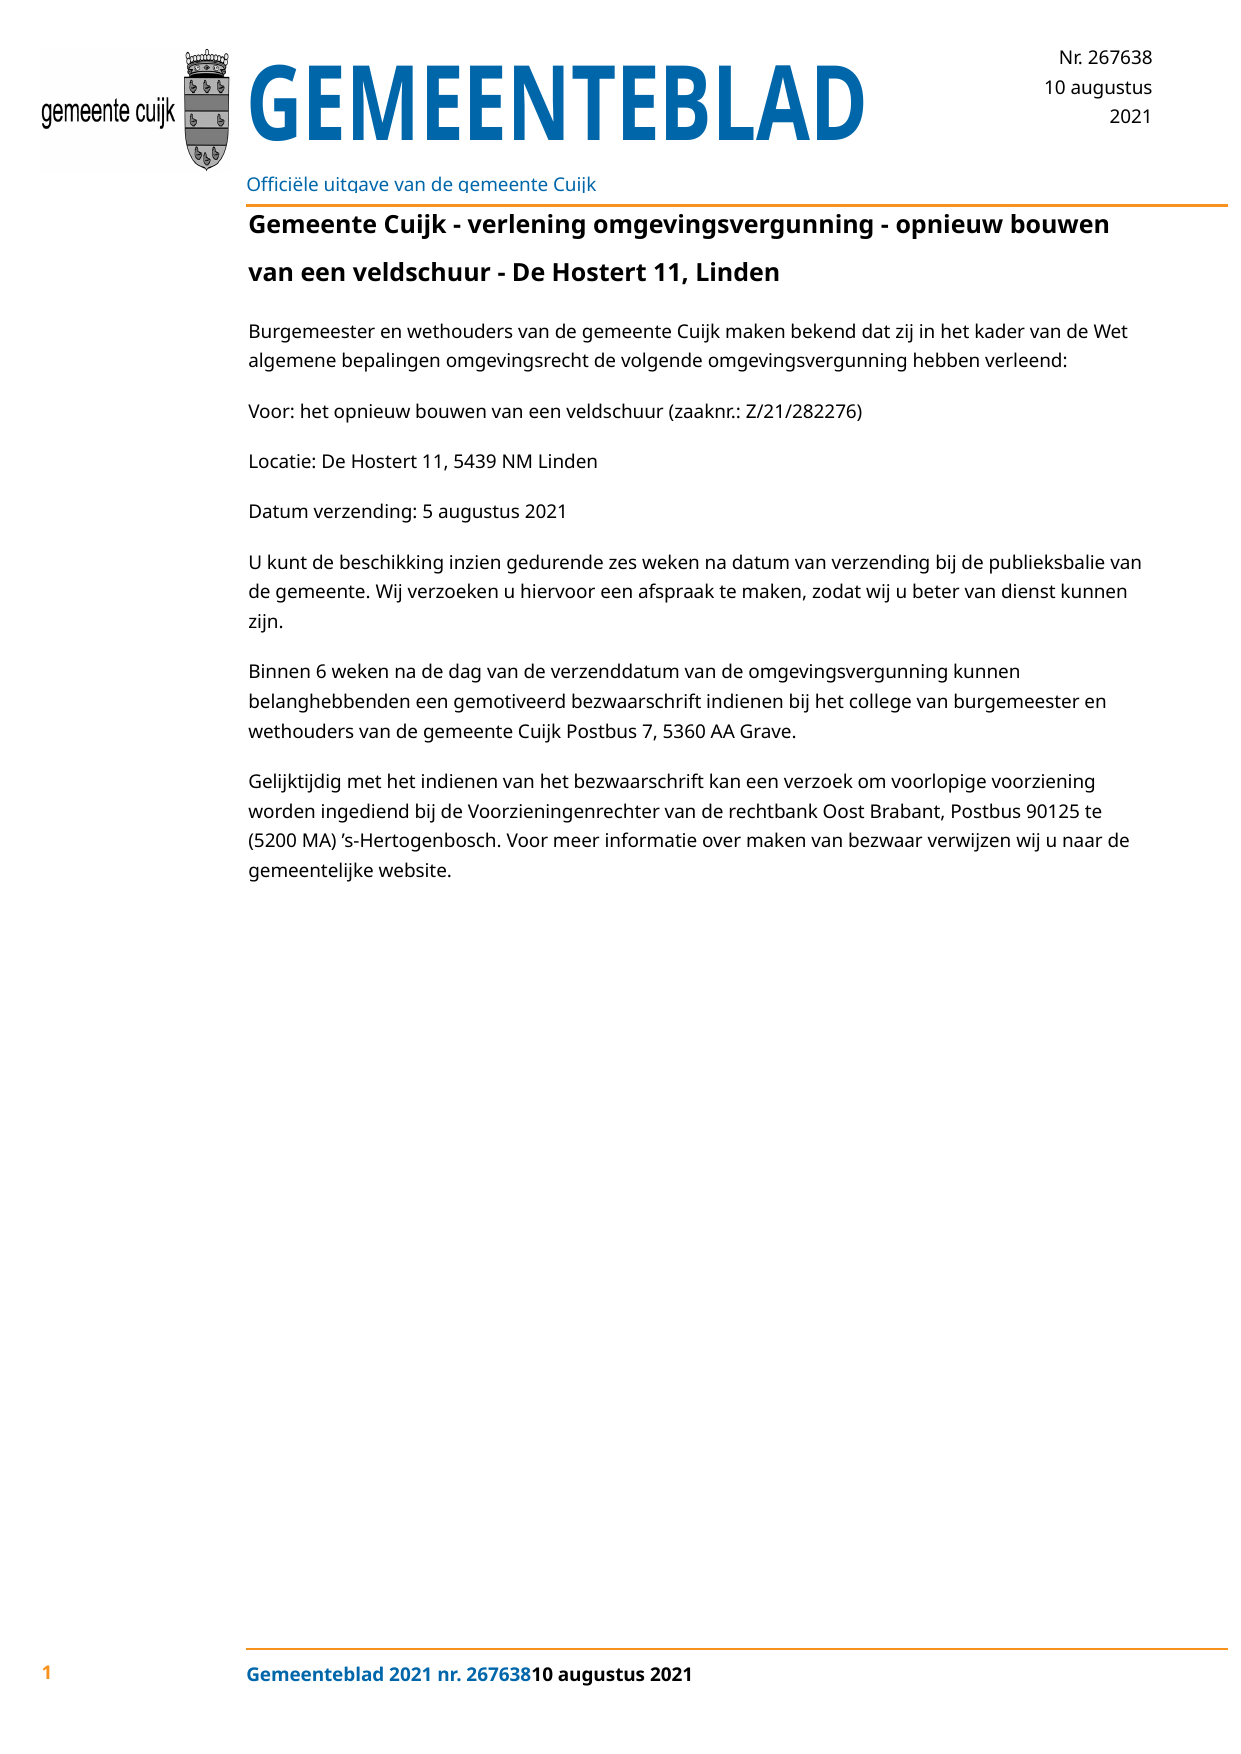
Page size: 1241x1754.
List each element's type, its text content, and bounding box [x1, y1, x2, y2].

text Voor: het opnieuw bouwen van een veldschuur (zaaknr.: Z/21/282276) [248, 398, 1152, 424]
text Binnen 6 weken na de dag van de verzenddatum van de omgevingsvergunning kunnen belanghebbenden een gemotiveerd bezwaarschrift indienen bij het college van burgemeester en wethouders van de gemeente Cuijk Postbus 7, 5360 AA Grave. [248, 659, 1152, 744]
text Gelijktijdig met het indienen van het bezwaarschrift kan een verzoek om voorlopige voorziening worden ingediend bij de Voorzieningenrechter van de rechtbank Oost Brabant, Postbus 90125 te (5200 MA) ’s-Hertogenbosch. Voor meer informatie over maken van bezwaar verwijzen wij u naar de gemeentelijke website. [248, 768, 1152, 883]
text Locatie: De Hostert 11, 5439 NM Linden [248, 448, 1152, 474]
text Datum verzending: 5 augustus 2021 [248, 499, 1152, 524]
picture [41, 47, 231, 172]
text Burgemeester en wethouders van de gemeente Cuijk maken bekend dat zij in het kader van de Wet algemene bepalingen omgevingsrecht de volgende omgevingsvergunning hebben verleend: [248, 318, 1152, 373]
text Gemeente Cuijk - verlening omgevingsvergunning - opnieuw bouwen van een veldschuur - De Hostert 11, Linden [248, 207, 1152, 288]
text U kunt de beschikking inzien gedurende zes weken na datum van verzending bij de publieksbalie van de gemeente. Wij verzoeken u hiervoor een afspraak te maken, zodat wij u beter van dienst kunnen zijn. [248, 549, 1152, 634]
